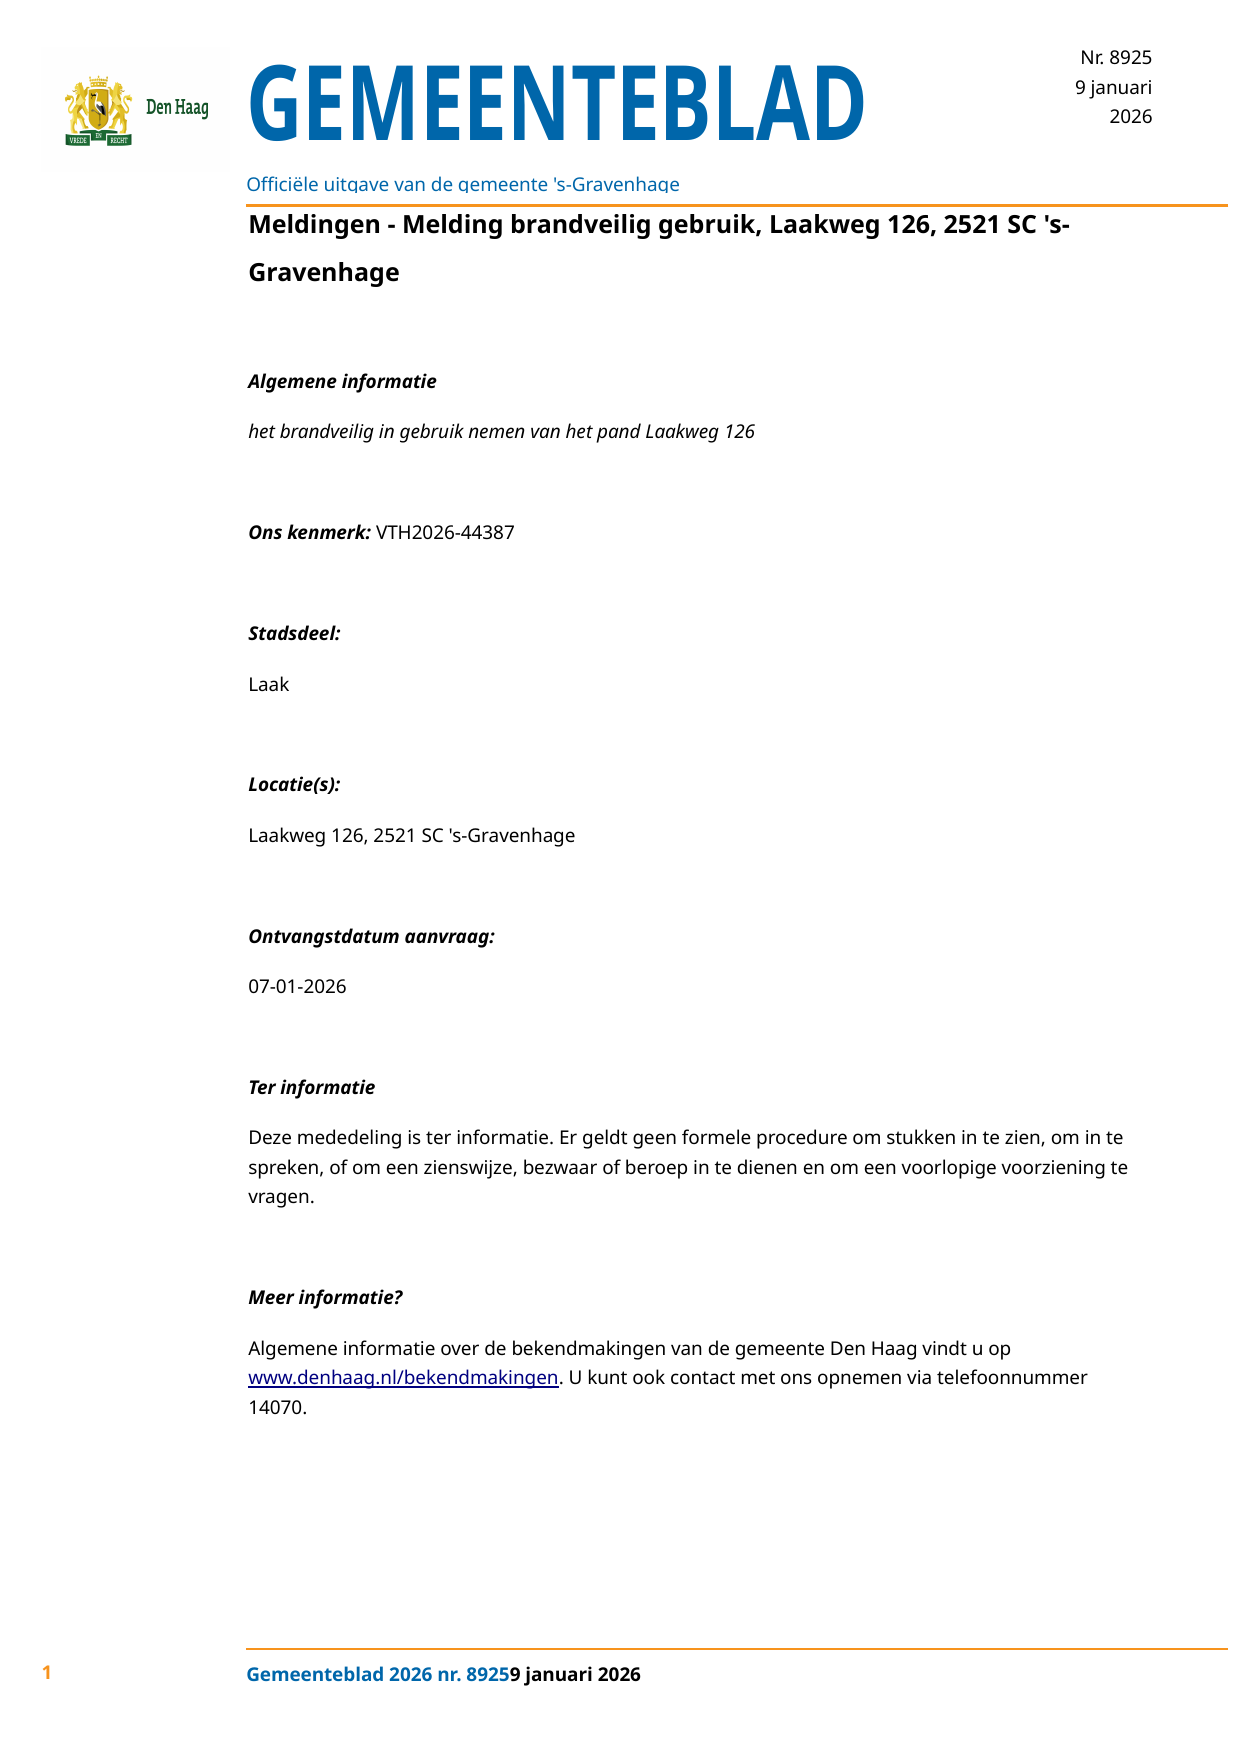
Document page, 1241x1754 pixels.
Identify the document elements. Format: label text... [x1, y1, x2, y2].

text het brandveilig in gebruik nemen van het pand Laakweg 126 [248, 419, 1152, 444]
text Laakweg 126, 2521 SC 's-Gravenhage [248, 822, 1152, 848]
text Meldingen - Melding brandveilig gebruik, Laakweg 126, 2521 SC 's-Gravenhage [248, 207, 1152, 288]
text Locatie(s): [248, 772, 1152, 797]
text 07-01-2026 [248, 973, 1152, 999]
text Laak [248, 671, 1152, 697]
text Stadsdeel: [248, 620, 1152, 646]
text Meer informatie? [248, 1284, 1152, 1310]
text Deze mededeling is ter informatie. Er geldt geen formele procedure om stukken in te zien, om in te spreken, of om een zienswijze, bezwaar of beroep in te dienen en om een voorlopige voorziening te vragen. [248, 1124, 1152, 1209]
text Algemene informatie [248, 368, 1152, 394]
picture [41, 47, 231, 172]
text Ontvangstdatum aanvraag: [248, 923, 1152, 949]
text Ons kenmerk: VTH2026-44387 [248, 519, 1152, 545]
text Ter informatie [248, 1074, 1152, 1100]
text Algemene informatie over de bekendmakingen van de gemeente Den Haag vindt u op www.denhaag.nl/bekendmakingen. U kunt ook contact met ons opnemen via telefoonnummer 14070. [248, 1335, 1152, 1420]
